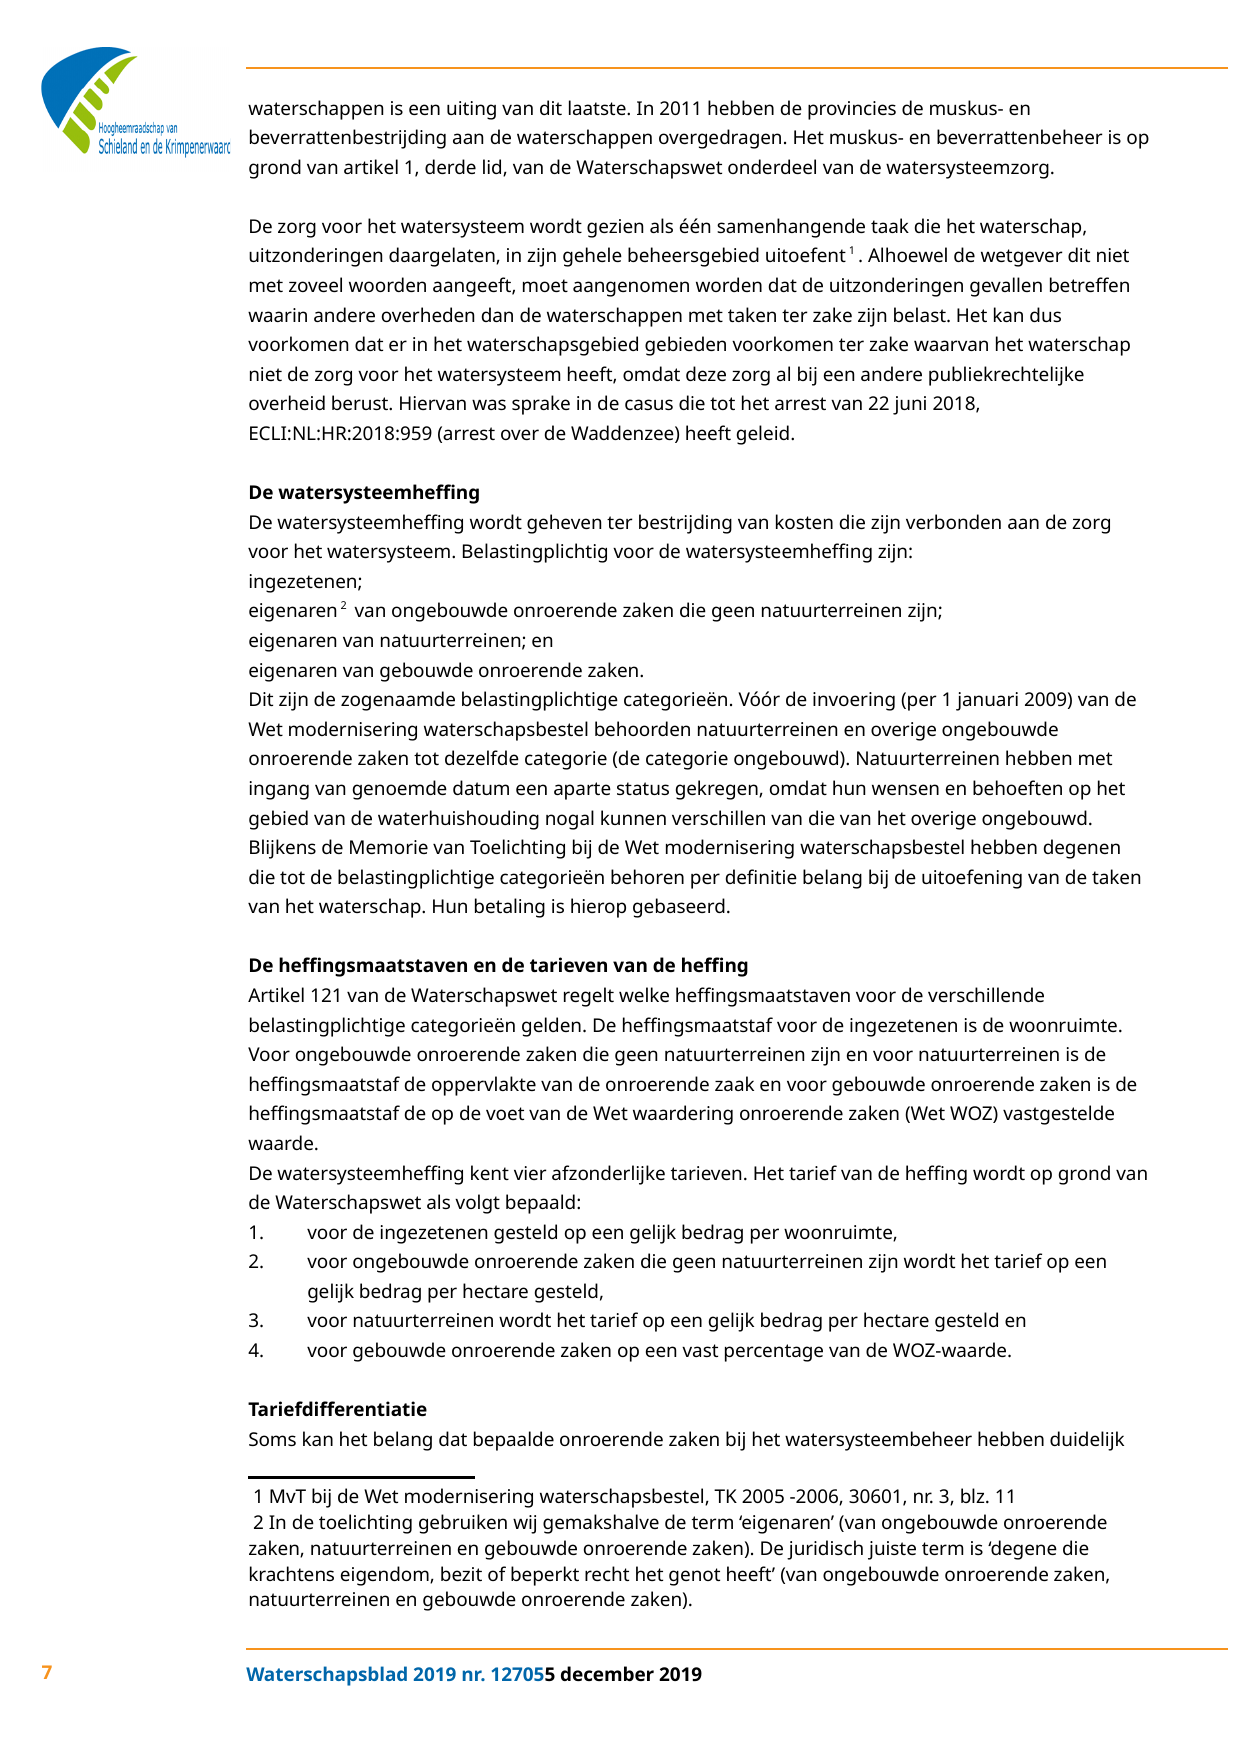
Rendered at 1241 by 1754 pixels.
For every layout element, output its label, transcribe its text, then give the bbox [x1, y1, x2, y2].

text eigenaren van natuurterreinen; en [248, 627, 1152, 653]
text Blijkens de Memorie van Toelichting bij de Wet modernisering waterschapsbestel hebben degenen die tot de belastingplichtige categorieën behoren per definitie belang bij de uitoefening van de taken van het waterschap. Hun betaling is hierop gebaseerd. [248, 834, 1152, 919]
text Tariefdifferentiatie [248, 1396, 1152, 1422]
text ingezetenen; [248, 568, 1152, 594]
text eigenaren van ongebouwde onroerende zaken die geen natuurterreinen zijn; [248, 598, 1152, 623]
text In de toelichting gebruiken wij gemakshalve de term ‘eigenaren’ (van ongebouwde onroerende zaken, natuurterreinen en gebouwde onroerende zaken). De juridisch juiste term is ‘degene die krachtens eigendom, bezit of beperkt recht het genot heeft’ (van ongebouwde onroerende zaken, natuurterreinen en gebouwde onroerende zaken). [248, 1509, 1152, 1612]
list voor natuurterreinen wordt het tarief op een gelijk bedrag per hectare gesteld en [248, 1308, 1152, 1333]
text De zorg voor het watersysteem wordt gezien als één samenhangende taak die het waterschap, uitzonderingen daargelaten, in zijn gehele beheersgebied uitoefent. Alhoewel de wetgever dit niet met zoveel woorden aangeeft, moet aangenomen worden dat de uitzonderingen gevallen betreffen waarin andere overheden dan de waterschappen met taken ter zake zijn belast. Het kan dus voorkomen dat er in het waterschapsgebied gebieden voorkomen ter zake waarvan het waterschap niet de zorg voor het watersysteem heeft, omdat deze zorg al bij een andere publiekrechtelijke overheid berust. Hiervan was sprake in de casus die tot het arrest van 22 juni 2018, ECLI:NL:HR:2018:959 (arrest over de Waddenzee) heeft geleid. [248, 213, 1152, 446]
picture [41, 47, 231, 172]
text De watersysteemheffing [248, 479, 1152, 505]
list voor ongebouwde onroerende zaken die geen natuurterreinen zijn wordt het tarief op een gelijk bedrag per hectare gesteld, [248, 1248, 1152, 1304]
text eigenaren van gebouwde onroerende zaken. [248, 657, 1152, 683]
text Artikel 121 van de Waterschapswet regelt welke heffingsmaatstaven voor de verschillende belastingplichtige categorieën gelden. De heffingsmaatstaf voor de ingezetenen is de woonruimte. Voor ongebouwde onroerende zaken die geen natuurterreinen zijn en voor natuurterreinen is de heffingsmaatstaf de oppervlakte van de onroerende zaak en voor gebouwde onroerende zaken is de heffingsmaatstaf de op de voet van de Wet waardering onroerende zaken (Wet WOZ) vastgestelde waarde. [248, 982, 1152, 1156]
list voor gebouwde onroerende zaken op een vast percentage van de WOZ-waarde. [248, 1337, 1152, 1363]
text De watersysteemheffing kent vier afzonderlijke tarieven. Het tarief van de heffing wordt op grond van de Waterschapswet als volgt bepaald: [248, 1160, 1152, 1215]
text MvT bij de Wet modernisering waterschapsbestel, TK 2005 -2006, 30601, nr. 3, blz. 11 [248, 1483, 1152, 1509]
text De watersysteemheffing wordt geheven ter bestrijding van kosten die zijn verbonden aan de zorg voor het watersysteem. Belastingplichtig voor de watersysteemheffing zijn: [248, 509, 1152, 564]
text De heffingsmaatstaven en de tarieven van de heffing [248, 953, 1152, 978]
text Soms kan het belang dat bepaalde onroerende zaken bij het watersysteembeheer hebben duidelijk [248, 1426, 1152, 1452]
text waterschappen is een uiting van dit laatste. In 2011 hebben de provincies de muskus- en beverrattenbestrijding aan de waterschappen overgedragen. Het muskus- en beverrattenbeheer is op grond van artikel 1, derde lid, van de Waterschapswet onderdeel van de watersysteemzorg. [248, 95, 1152, 180]
text Dit zijn de zogenaamde belastingplichtige categorieën. Vóór de invoering (per 1 januari 2009) van de Wet modernisering waterschapsbestel behoorden natuurterreinen en overige ongebouwde onroerende zaken tot dezelfde categorie (de categorie ongebouwd). Natuurterreinen hebben met ingang van genoemde datum een aparte status gekregen, omdat hun wensen en behoeften op het gebied van de waterhuishouding nogal kunnen verschillen van die van het overige ongebouwd. [248, 686, 1152, 831]
list voor de ingezetenen gesteld op een gelijk bedrag per woonruimte, [248, 1219, 1152, 1245]
